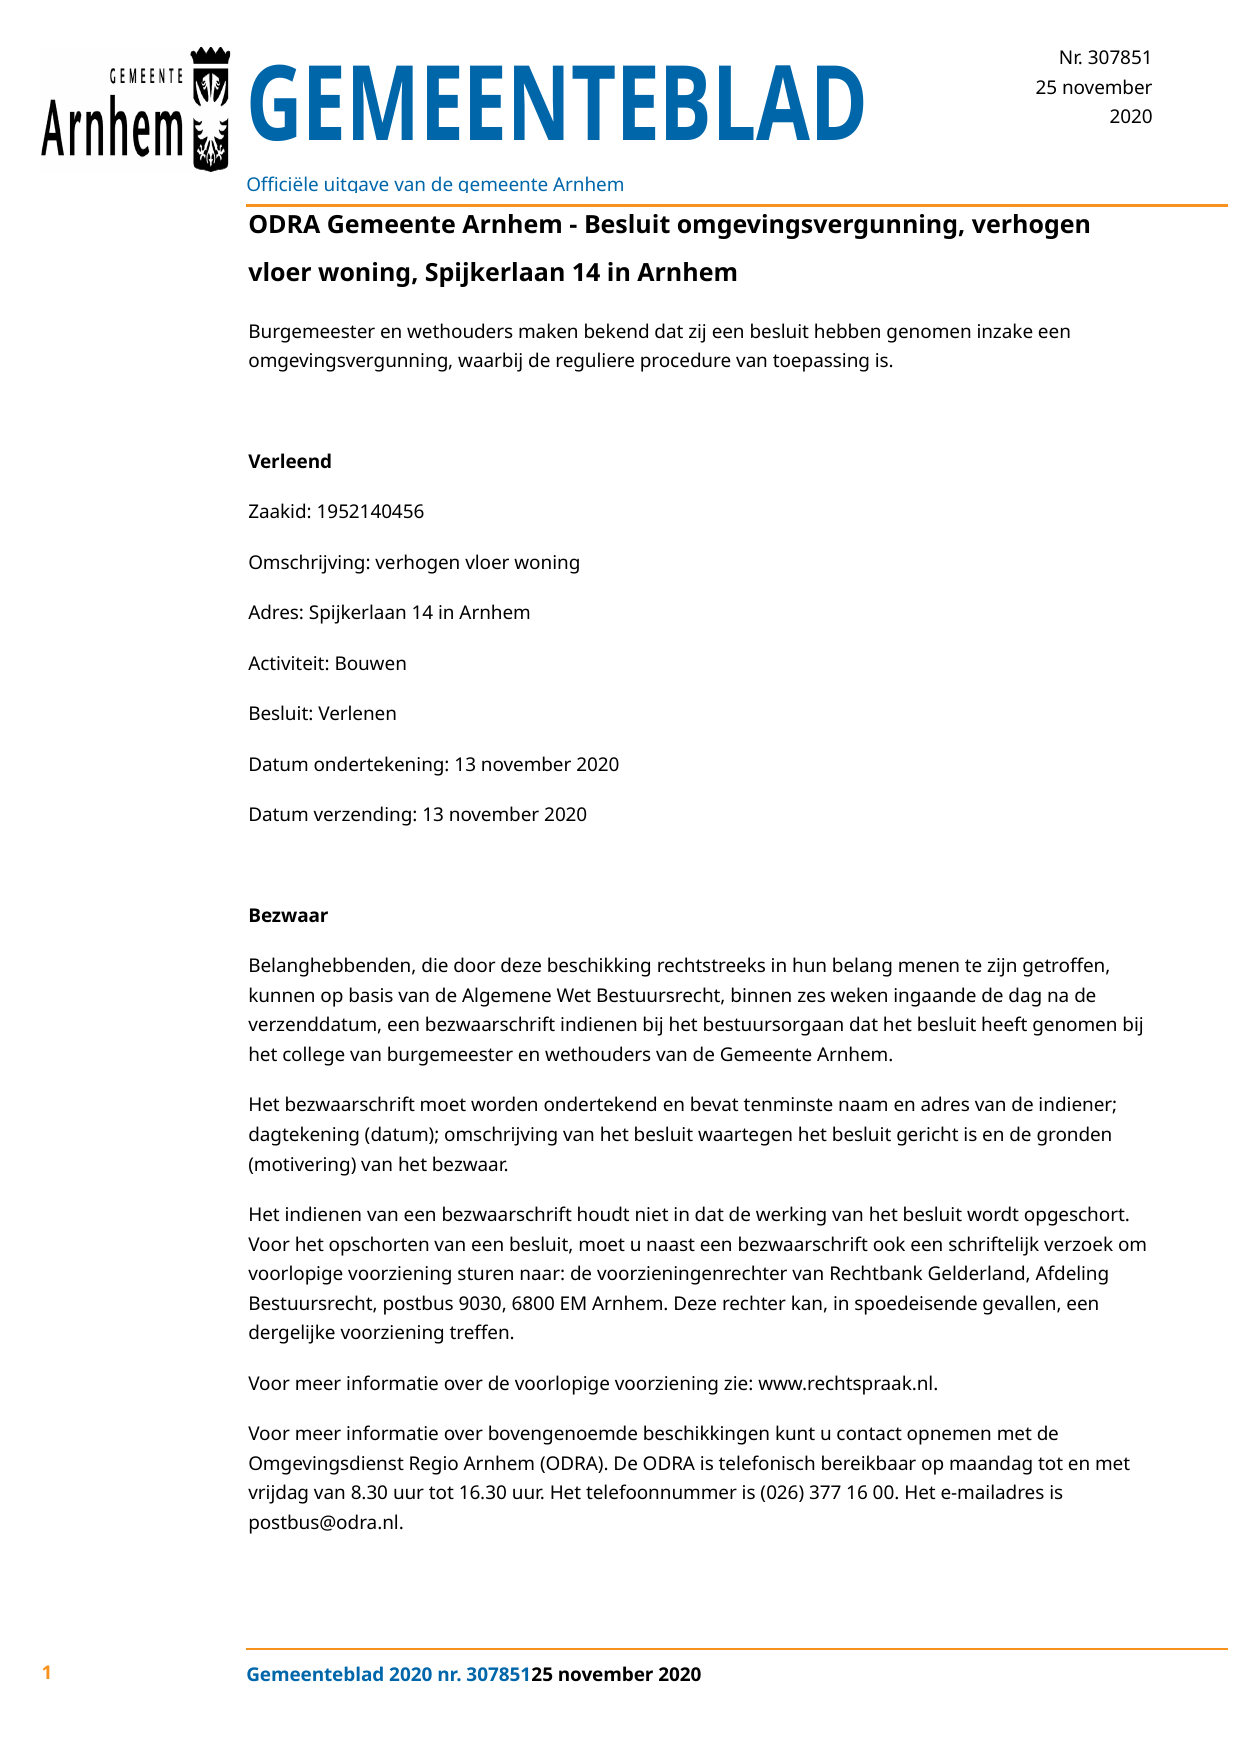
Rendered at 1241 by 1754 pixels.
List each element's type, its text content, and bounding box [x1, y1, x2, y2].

text Belanghebbenden, die door deze beschikking rechtstreeks in hun belang menen te zijn getroffen, kunnen op basis van de Algemene Wet Bestuursrecht, binnen zes weken ingaande de dag na de verzenddatum, een bezwaarschrift indienen bij het bestuursorgaan dat het besluit heeft genomen bij het college van burgemeester en wethouders van de Gemeente Arnhem. [248, 952, 1152, 1067]
text Datum ondertekening: 13 november 2020 [248, 751, 1152, 777]
text ODRA Gemeente Arnhem - Besluit omgevingsvergunning, verhogen vloer woning, Spijkerlaan 14 in Arnhem [248, 207, 1152, 288]
text Het indienen van een bezwaarschrift houdt niet in dat de werking van het besluit wordt opgeschort. Voor het opschorten van een besluit, moet u naast een bezwaarschrift ook een schriftelijk verzoek om voorlopige voorziening sturen naar: de voorzieningenrechter van Rechtbank Gelderland, Afdeling Bestuursrecht, postbus 9030, 6800 EM Arnhem. Deze rechter kan, in spoedeisende gevallen, een dergelijke voorziening treffen. [248, 1201, 1152, 1345]
text Het bezwaarschrift moet worden ondertekend en bevat tenminste naam en adres van de indiener; dagtekening (datum); omschrijving van het besluit waartegen het besluit gericht is en de gronden (motivering) van het bezwaar. [248, 1092, 1152, 1177]
text Burgemeester en wethouders maken bekend dat zij een besluit hebben genomen inzake een omgevingsvergunning, waarbij de reguliere procedure van toepassing is. [248, 318, 1152, 373]
text Verleend [248, 448, 1152, 474]
text Activiteit: Bouwen [248, 650, 1152, 676]
text Bezwaar [248, 902, 1152, 928]
text Besluit: Verlenen [248, 700, 1152, 726]
text Voor meer informatie over de voorlopige voorziening zie: www.rechtspraak.nl. [248, 1370, 1152, 1396]
text Zaakid: 1952140456 [248, 499, 1152, 524]
text Omschrijving: verhogen vloer woning [248, 549, 1152, 575]
text Datum verzending: 13 november 2020 [248, 801, 1152, 827]
picture [41, 47, 231, 172]
text Adres: Spijkerlaan 14 in Arnhem [248, 599, 1152, 625]
text Voor meer informatie over bovengenoemde beschikkingen kunt u contact opnemen met de Omgevingsdienst Regio Arnhem (ODRA). De ODRA is telefonisch bereikbaar op maandag tot en met vrijdag van 8.30 uur tot 16.30 uur. Het telefoonnummer is (026) 377 16 00. Het e-mailadres is postbus@odra.nl. [248, 1420, 1152, 1535]
